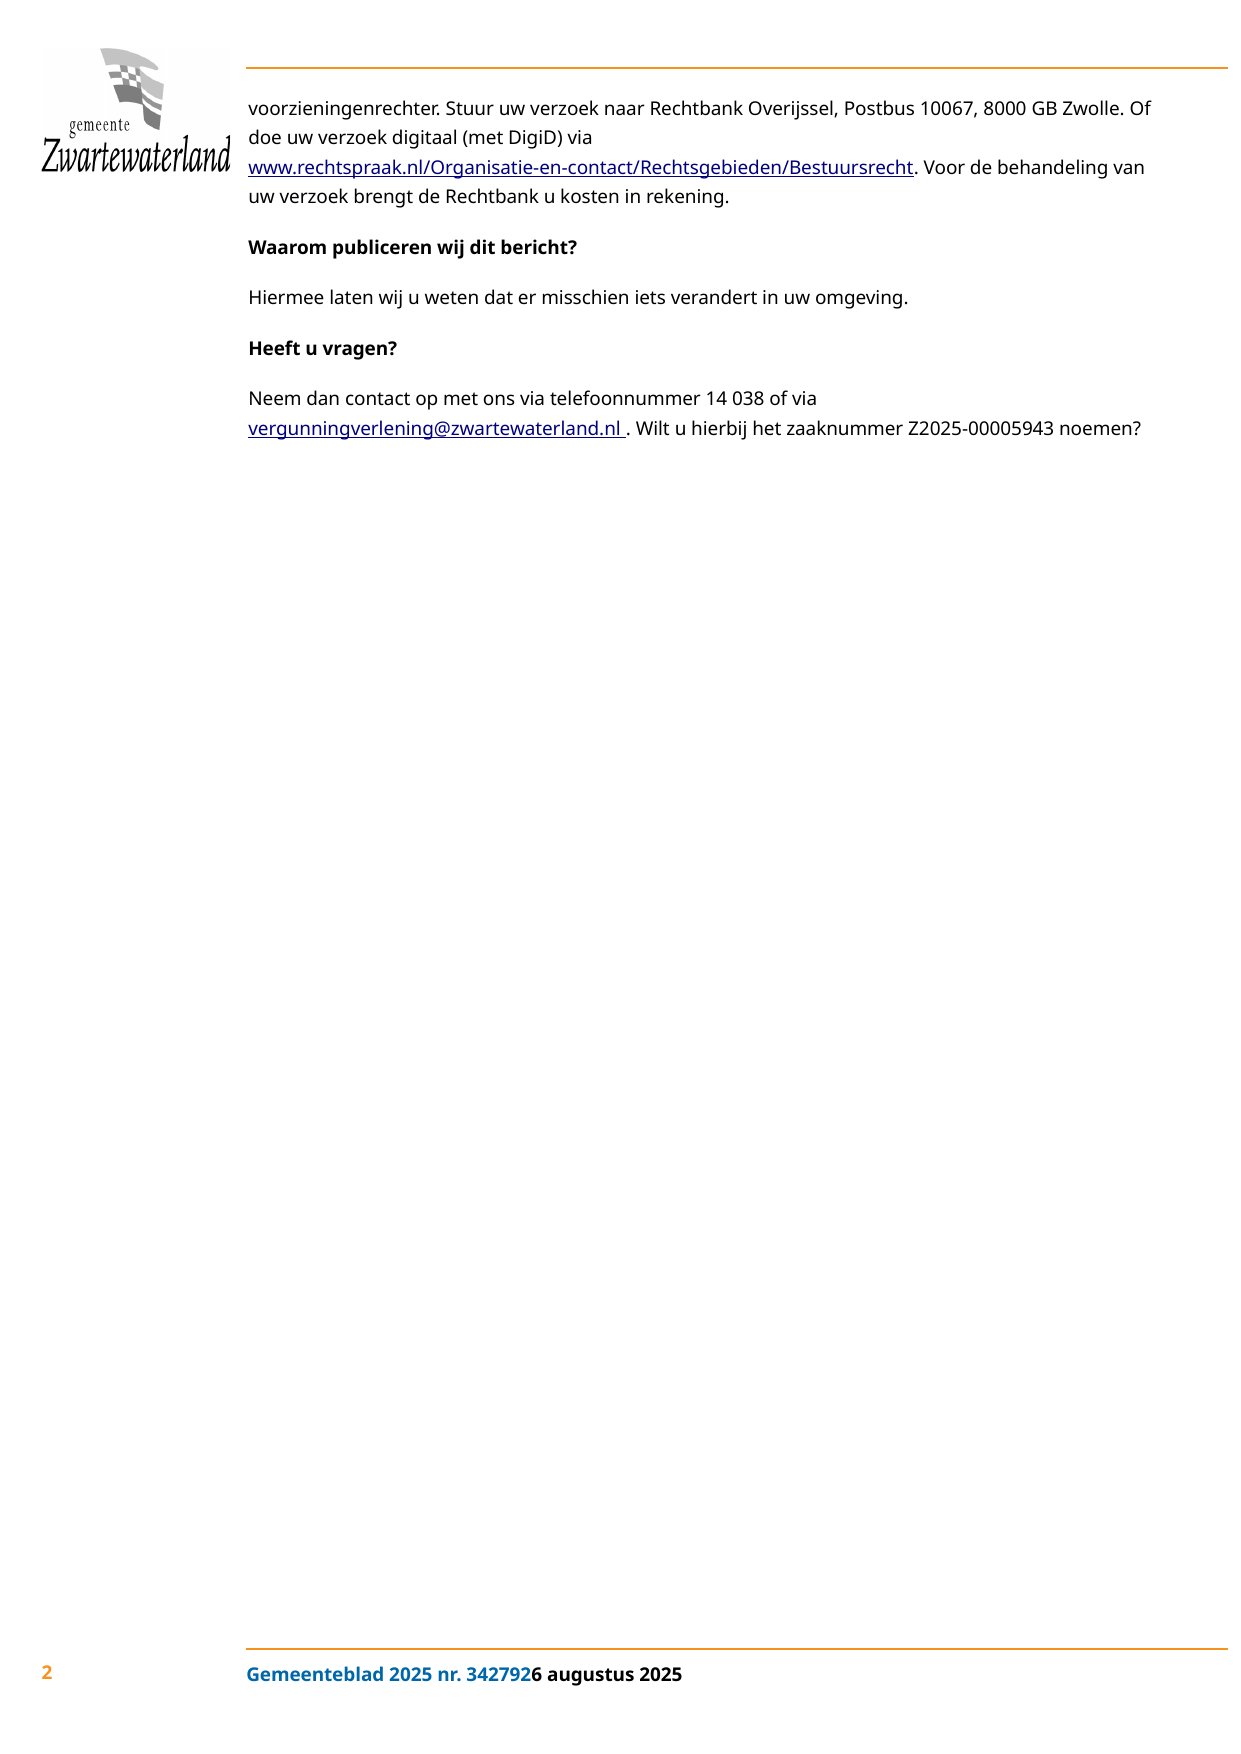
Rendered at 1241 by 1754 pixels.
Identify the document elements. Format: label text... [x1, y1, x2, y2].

picture [41, 47, 231, 172]
text Heeft u vragen? [248, 335, 1152, 361]
text voorzieningenrechter. Stuur uw verzoek naar Rechtbank Overijssel, Postbus 10067, 8000 GB Zwolle. Of doe uw verzoek digitaal (met DigiD) via www.rechtspraak.nl/Organisatie-en-contact/Rechtsgebieden/Bestuursrecht. Voor de behandeling van uw verzoek brengt de Rechtbank u kosten in rekening. [248, 95, 1152, 209]
text Hiermee laten wij u weten dat er misschien iets verandert in uw omgeving. [248, 284, 1152, 310]
text Waarom publiceren wij dit bericht? [248, 234, 1152, 260]
text Neem dan contact op met ons via telefoonnummer 14 038 of via vergunningverlening@zwartewaterland.nl . Wilt u hierbij het zaaknummer Z2025-00005943 noemen? [248, 385, 1152, 441]
